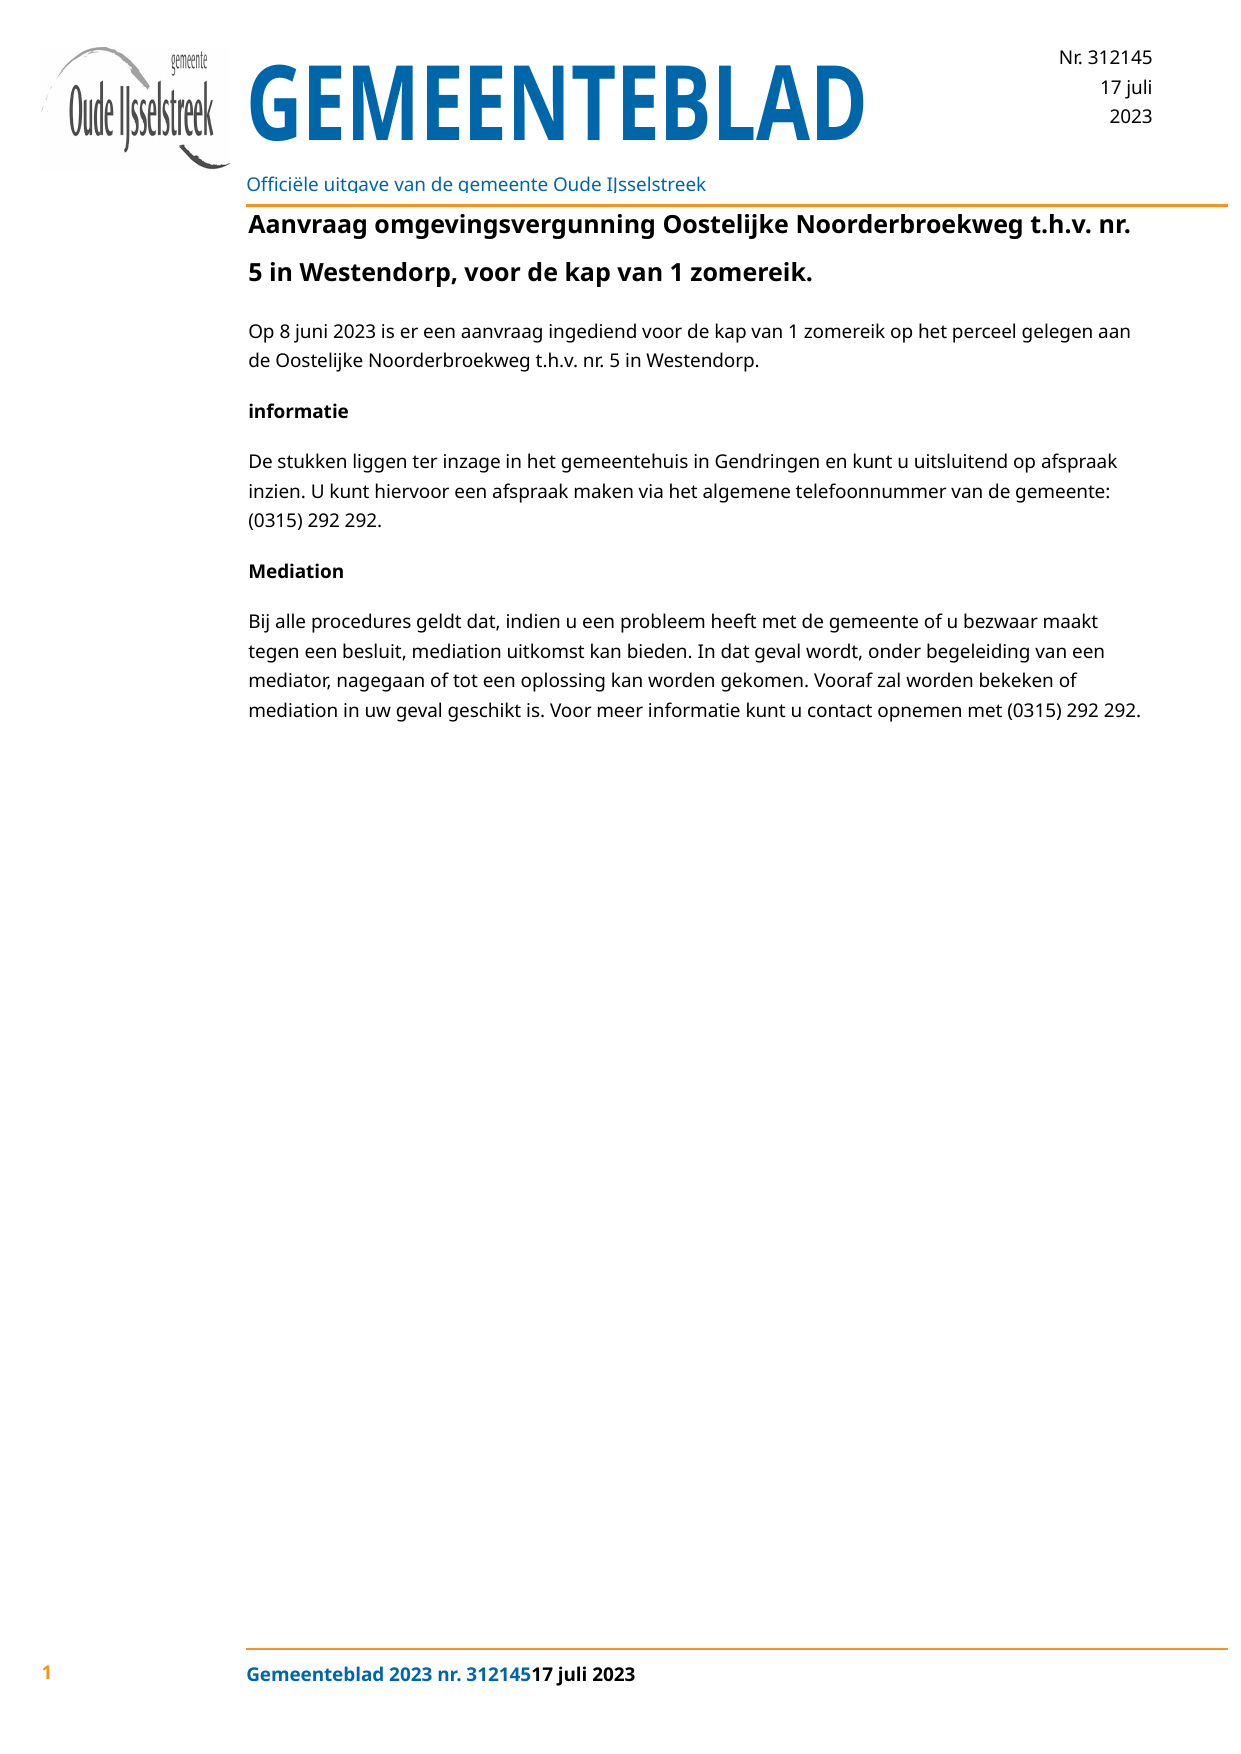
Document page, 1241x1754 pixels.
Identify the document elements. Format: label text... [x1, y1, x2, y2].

text Op 8 juni 2023 is er een aanvraag ingediend voor de kap van 1 zomereik op het perceel gelegen aan de Oostelijke Noorderbroekweg t.h.v. nr. 5 in Westendorp. [248, 318, 1152, 373]
picture [41, 47, 231, 172]
text De stukken liggen ter inzage in het gemeentehuis in Gendringen en kunt u uitsluitend op afspraak inzien. U kunt hiervoor een afspraak maken via het algemene telefoonnummer van de gemeente: (0315) 292 292. [248, 448, 1152, 533]
text Mediation [248, 558, 1152, 584]
text Bij alle procedures geldt dat, indien u een probleem heeft met de gemeente of u bezwaar maakt tegen een besluit, mediation uitkomst kan bieden. In dat geval wordt, onder begeleiding van een mediator, nagegaan of tot een oplossing kan worden gekomen. Vooraf zal worden bekeken of mediation in uw geval geschikt is. Voor meer informatie kunt u contact opnemen met (0315) 292 292. [248, 608, 1152, 723]
text informatie [248, 398, 1152, 424]
text Aanvraag omgevingsvergunning Oostelijke Noorderbroekweg t.h.v. nr. 5 in Westendorp, voor de kap van 1 zomereik. [248, 207, 1152, 288]
